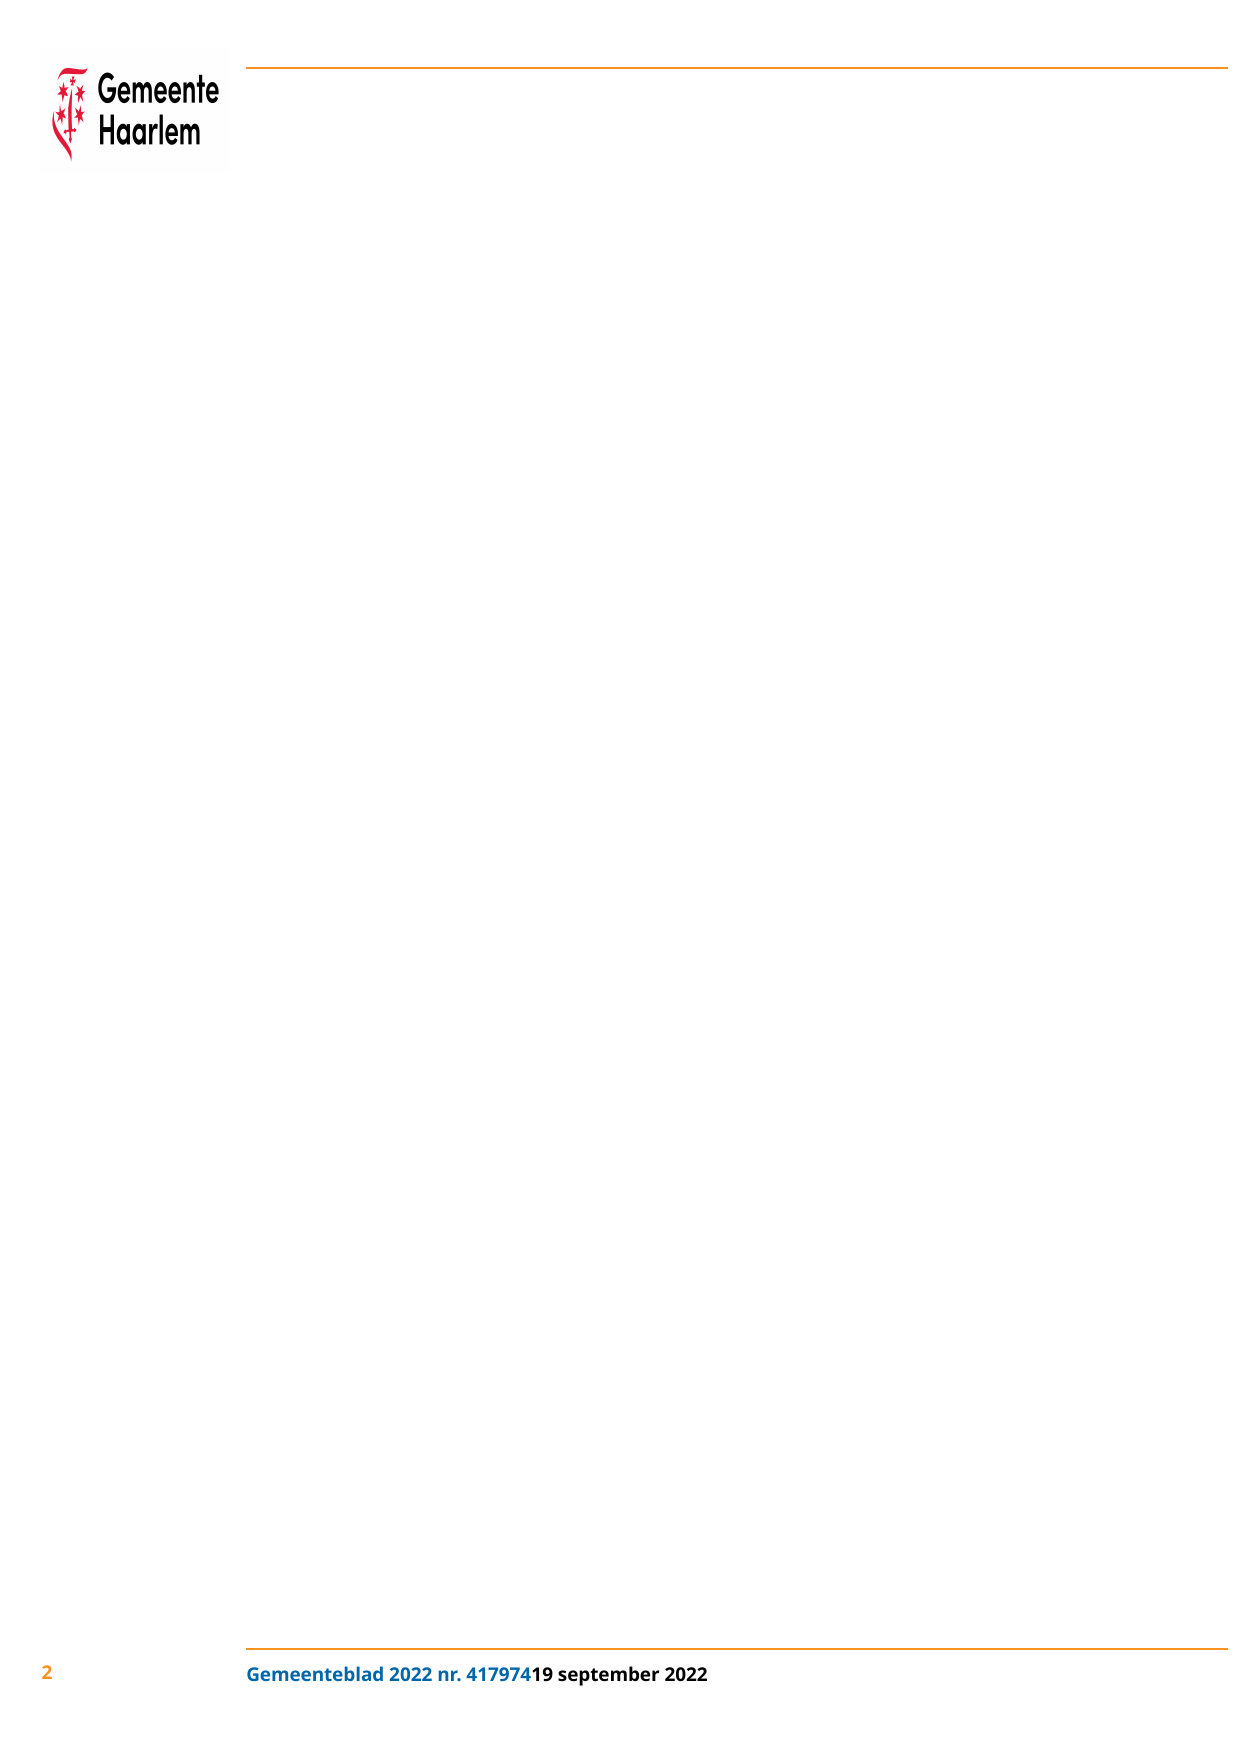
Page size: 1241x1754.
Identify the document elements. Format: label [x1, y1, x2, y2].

picture [41, 47, 231, 172]
